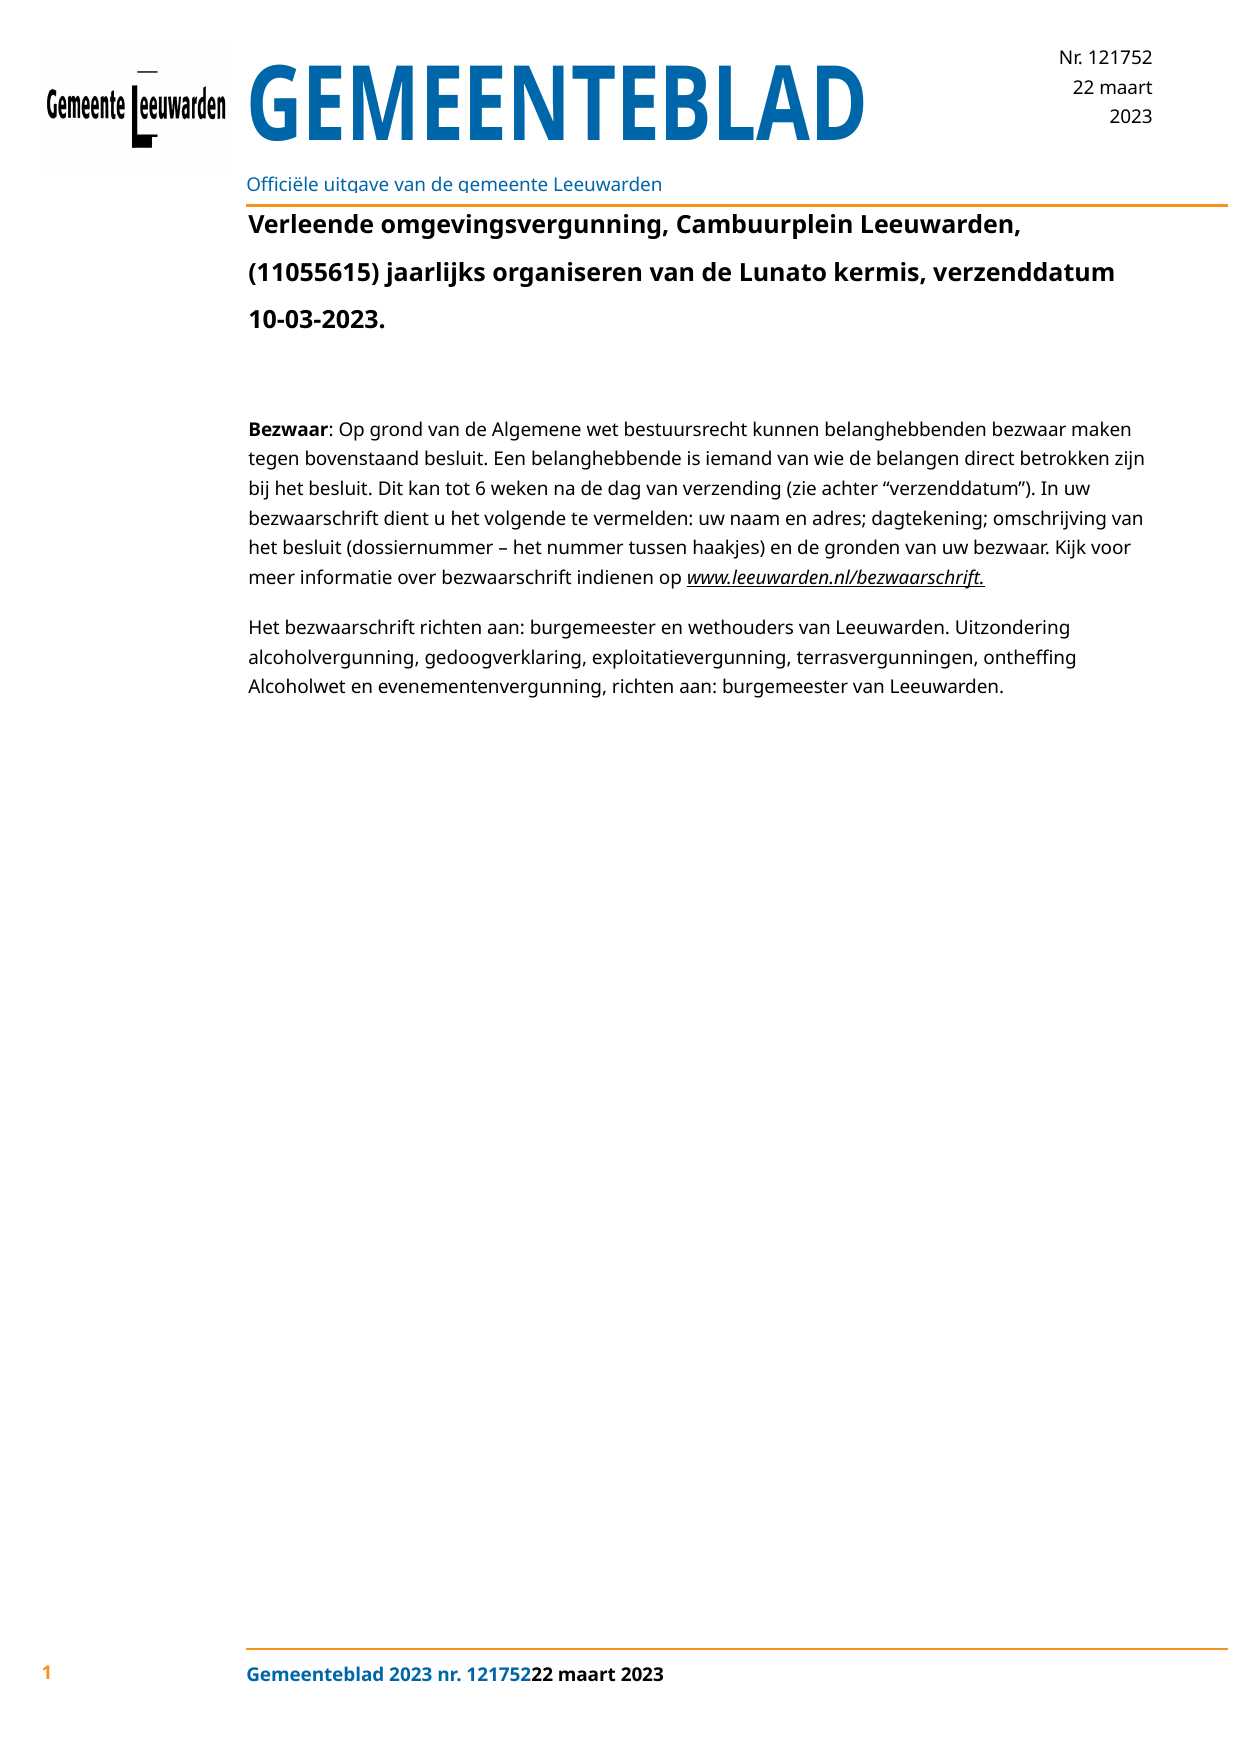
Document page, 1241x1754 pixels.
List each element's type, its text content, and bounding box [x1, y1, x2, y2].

picture [41, 47, 231, 172]
text Verleende omgevingsvergunning, Cambuurplein Leeuwarden, (11055615) jaarlijks organiseren van de Lunato kermis, verzenddatum 10-03-2023. [248, 207, 1152, 336]
text Het bezwaarschrift richten aan: burgemeester en wethouders van Leeuwarden. Uitzondering alcoholvergunning, gedoogverklaring, exploitatievergunning, terrasvergunningen, ontheffing Alcoholwet en evenementenvergunning, richten aan: burgemeester van Leeuwarden. [248, 614, 1152, 699]
text Bezwaar: Op grond van de Algemene wet bestuursrecht kunnen belanghebbenden bezwaar maken tegen bovenstaand besluit. Een belanghebbende is iemand van wie de belangen direct betrokken zijn bij het besluit. Dit kan tot 6 weken na de dag van verzending (zie achter “verzenddatum”). In uw bezwaarschrift dient u het volgende te vermelden: uw naam en adres; dagtekening; omschrijving van het besluit (dossiernummer – het nummer tussen haakjes) en de gronden van uw bezwaar. Kijk voor meer informatie over bezwaarschrift indienen op www.leeuwarden.nl/bezwaarschrift. [248, 416, 1152, 589]
